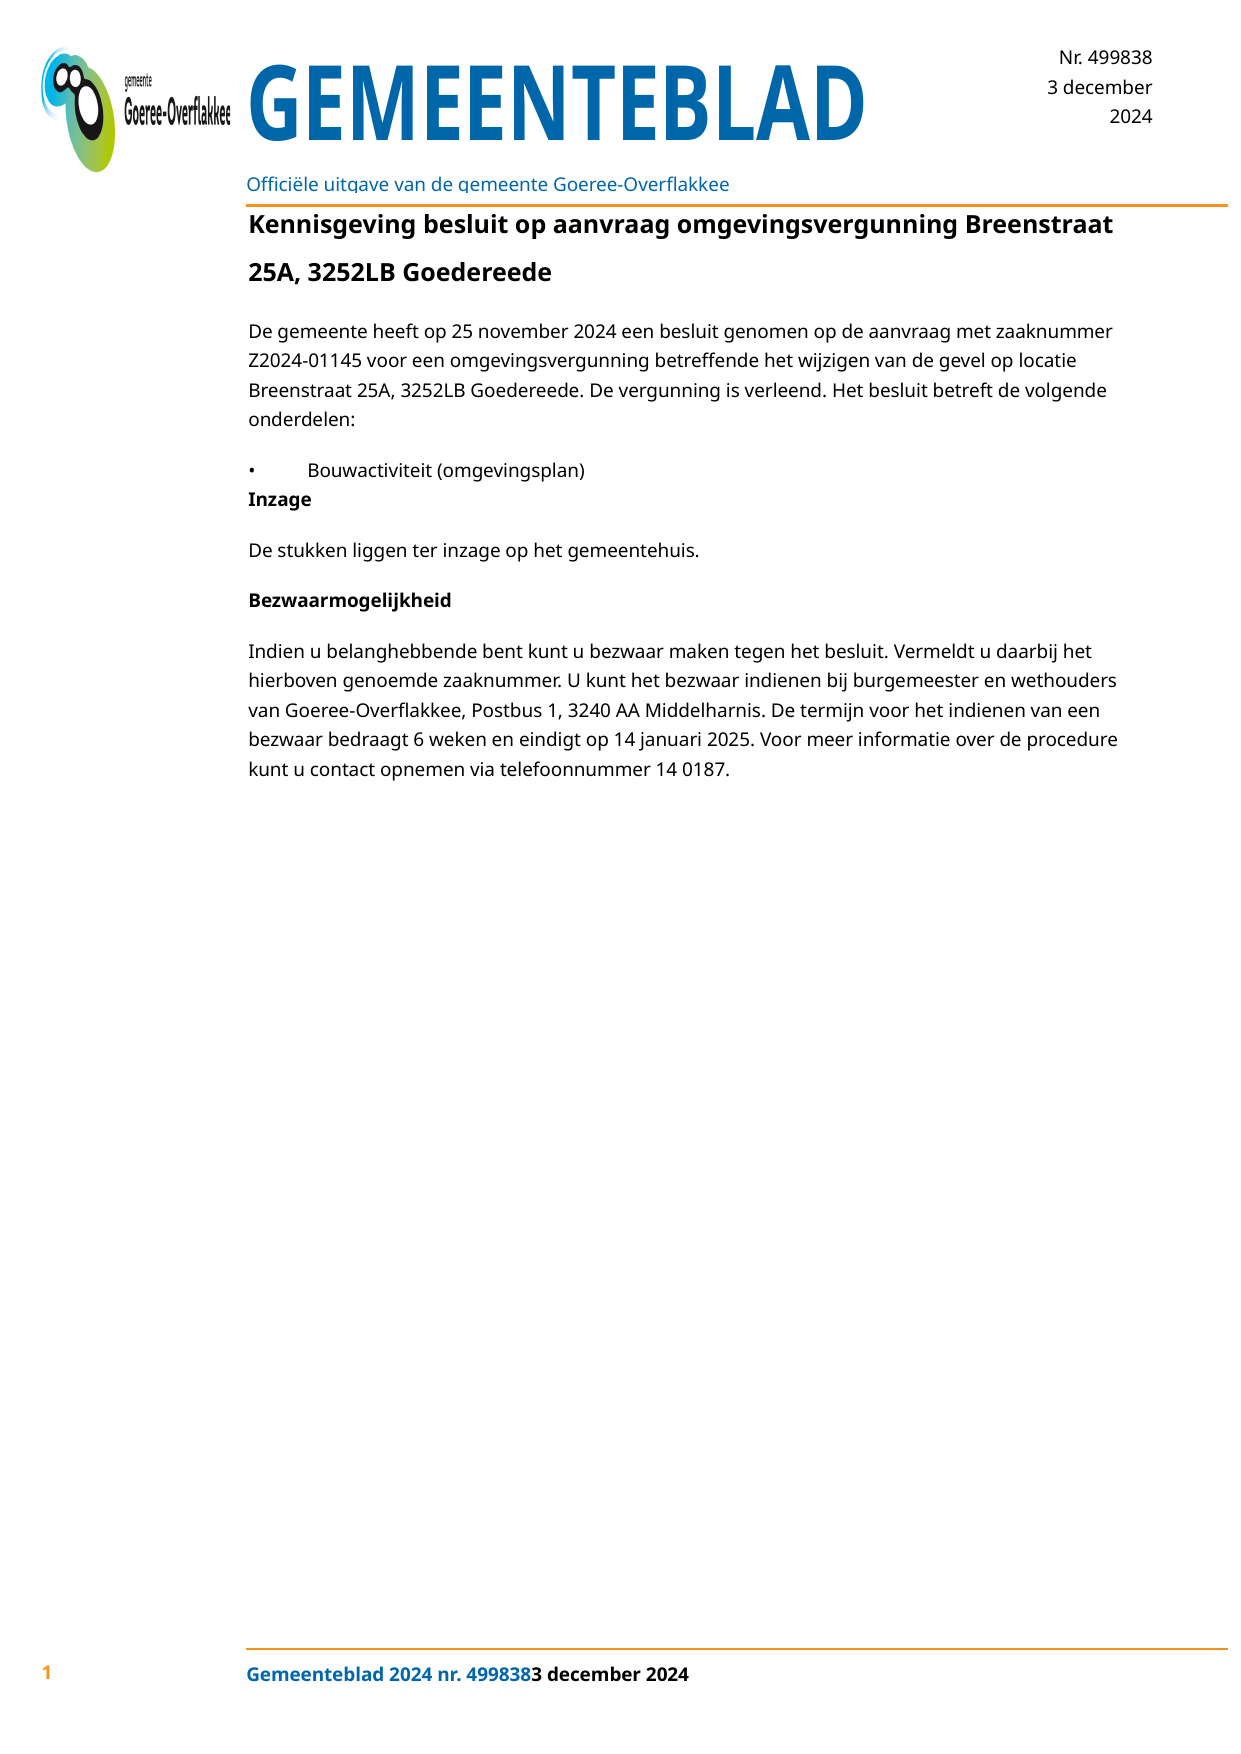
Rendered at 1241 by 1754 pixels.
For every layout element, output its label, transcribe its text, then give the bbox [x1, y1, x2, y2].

text De stukken liggen ter inzage op het gemeentehuis. [248, 537, 1152, 563]
text Inzage [248, 487, 1152, 512]
text Kennisgeving besluit op aanvraag omgevingsvergunning Breenstraat 25A, 3252LB Goedereede [248, 207, 1152, 288]
picture [41, 47, 231, 172]
text Indien u belanghebbende bent kunt u bezwaar maken tegen het besluit. Vermeldt u daarbij het hierboven genoemde zaaknummer. U kunt het bezwaar indienen bij burgemeester en wethouders van Goeree-Overflakkee, Postbus 1, 3240 AA Middelharnis. De termijn voor het indienen van een bezwaar bedraagt 6 weken en eindigt op 14 januari 2025. Voor meer informatie over de procedure kunt u contact opnemen via telefoonnummer 14 0187. [248, 638, 1152, 782]
text De gemeente heeft op 25 november 2024 een besluit genomen op de aanvraag met zaaknummer Z2024-01145 voor een omgevingsvergunning betreffende het wijzigen van de gevel op locatie Breenstraat 25A, 3252LB Goedereede. De vergunning is verleend. Het besluit betreft de volgende onderdelen: [248, 318, 1152, 432]
list Bouwactiviteit (omgevingsplan) [248, 457, 1152, 483]
text Bezwaarmogelijkheid [248, 587, 1152, 613]
